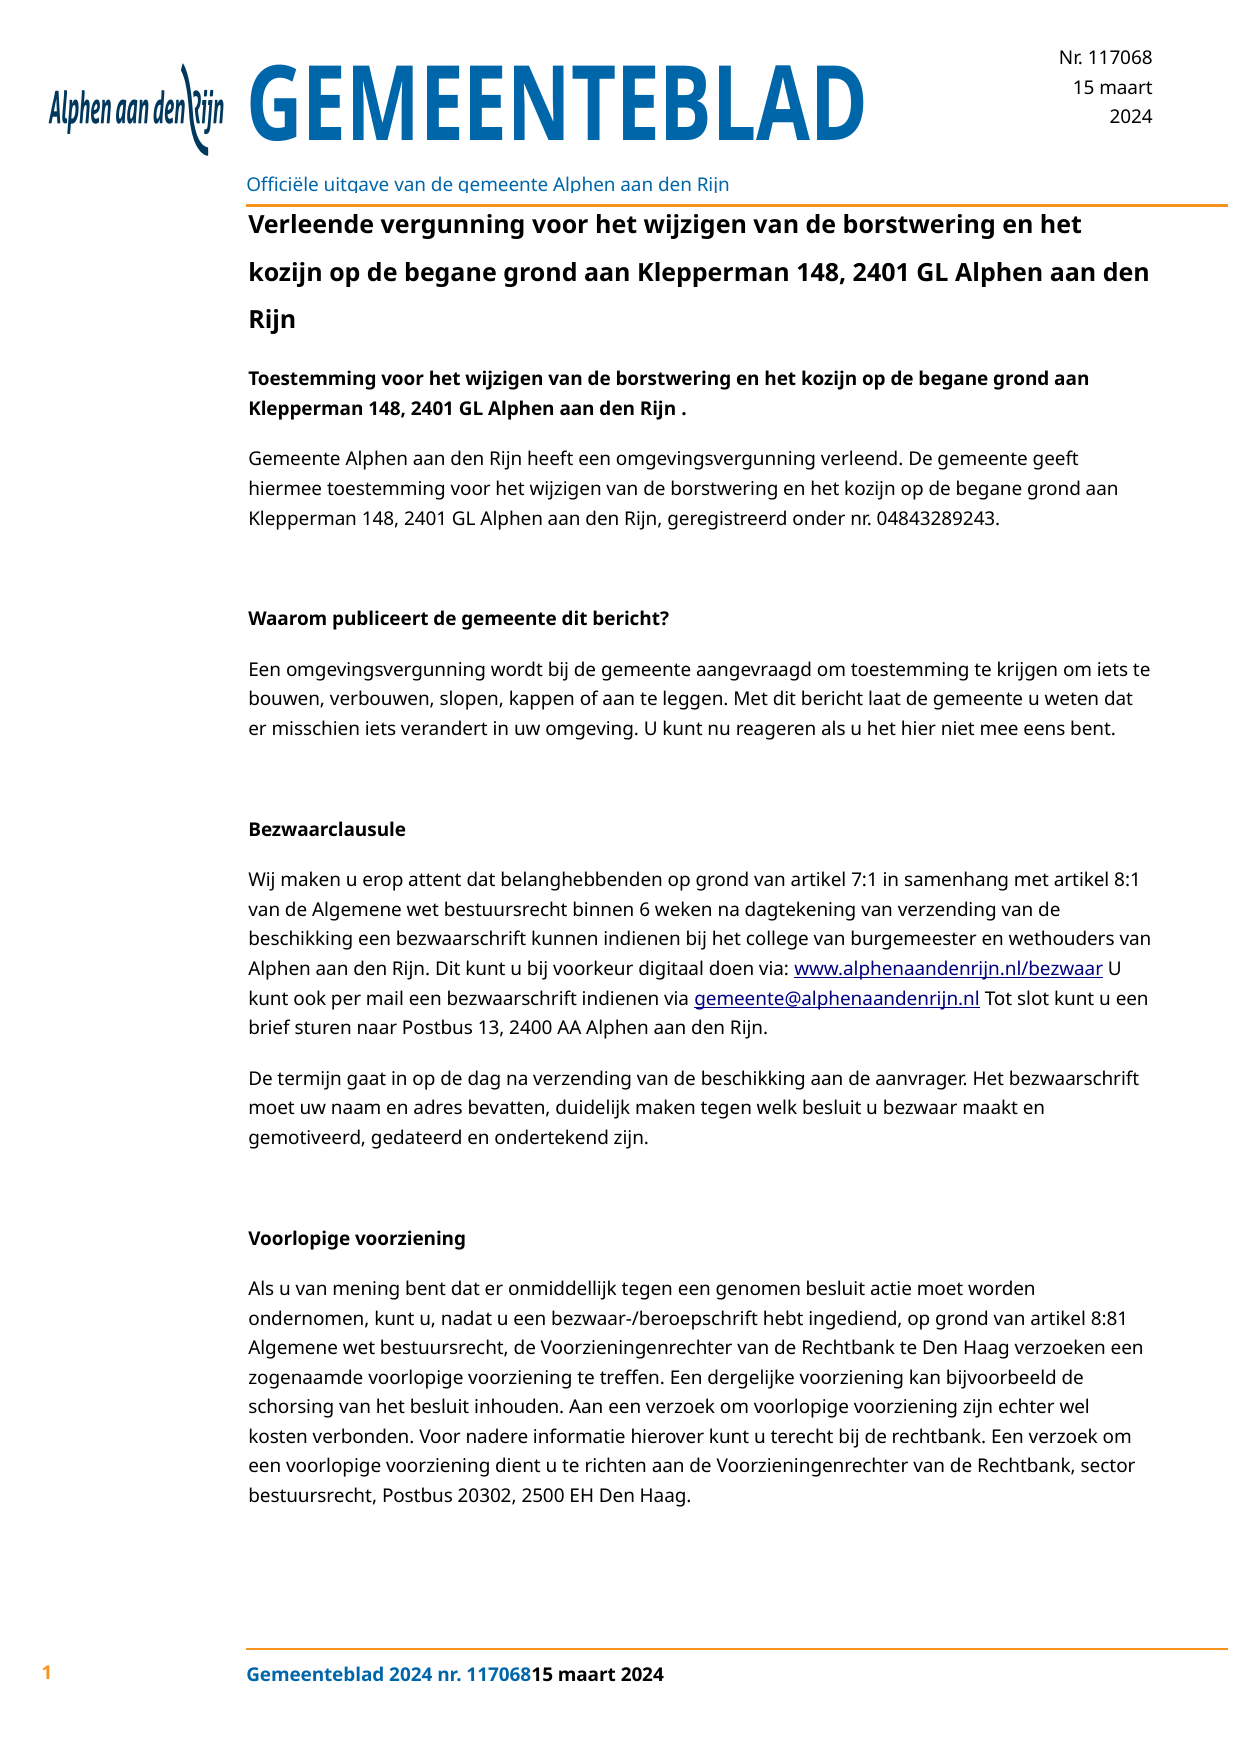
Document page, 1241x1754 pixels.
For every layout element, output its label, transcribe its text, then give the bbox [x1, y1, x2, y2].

text Een omgevingsvergunning wordt bij de gemeente aangevraagd om toestemming te krijgen om iets te bouwen, verbouwen, slopen, kappen of aan te leggen. Met dit bericht laat de gemeente u weten dat er misschien iets verandert in uw omgeving. U kunt nu reageren als u het hier niet mee eens bent. [248, 656, 1152, 741]
text Bezwaarclausule [248, 816, 1152, 842]
picture [41, 47, 231, 172]
text Voorlopige voorziening [248, 1225, 1152, 1250]
text Gemeente Alphen aan den Rijn heeft een omgevingsvergunning verleend. De gemeente geeft hiermee toestemming voor het wijzigen van de borstwering en het kozijn op de begane grond aan Klepperman 148, 2401 GL Alphen aan den Rijn, geregistreerd onder nr. 04843289243. [248, 446, 1152, 530]
text Toestemming voor het wijzigen van de borstwering en het kozijn op de begane grond aan Klepperman 148, 2401 GL Alphen aan den Rijn . [248, 366, 1152, 421]
text Wij maken u erop attent dat belanghebbenden op grond van artikel 7:1 in samenhang met artikel 8:1 van de Algemene wet bestuursrecht binnen 6 weken na dagtekening van verzending van de beschikking een bezwaarschrift kunnen indienen bij het college van burgemeester en wethouders van Alphen aan den Rijn. Dit kunt u bij voorkeur digitaal doen via: www.alphenaandenrijn.nl/bezwaar U kunt ook per mail een bezwaarschrift indienen via gemeente@alphenaandenrijn.nl Tot slot kunt u een brief sturen naar Postbus 13, 2400 AA Alphen aan den Rijn. [248, 866, 1152, 1040]
text De termijn gaat in op de dag na verzending van de beschikking aan de aanvrager. Het bezwaarschrift moet uw naam en adres bevatten, duidelijk maken tegen welk besluit u bezwaar maakt en gemotiveerd, gedateerd en ondertekend zijn. [248, 1065, 1152, 1149]
text Als u van mening bent dat er onmiddellijk tegen een genomen besluit actie moet worden ondernomen, kunt u, nadat u een bezwaar-/beroepschrift hebt ingediend, op grond van artikel 8:81 Algemene wet bestuursrecht, de Voorzieningenrechter van de Rechtbank te Den Haag verzoeken een zogenaamde voorlopige voorziening te treffen. Een dergelijke voorziening kan bijvoorbeeld de schorsing van het besluit inhouden. Aan een verzoek om voorlopige voorziening zijn echter wel kosten verbonden. Voor nadere informatie hierover kunt u terecht bij de rechtbank. Een verzoek om een voorlopige voorziening dient u te richten aan de Voorzieningenrechter van de Rechtbank, sector bestuursrecht, Postbus 20302, 2500 EH Den Haag. [248, 1275, 1152, 1508]
text Waarom publiceert de gemeente dit bericht? [248, 606, 1152, 631]
text Verleende vergunning voor het wijzigen van de borstwering en het kozijn op de begane grond aan Klepperman 148, 2401 GL Alphen aan den Rijn [248, 207, 1152, 336]
